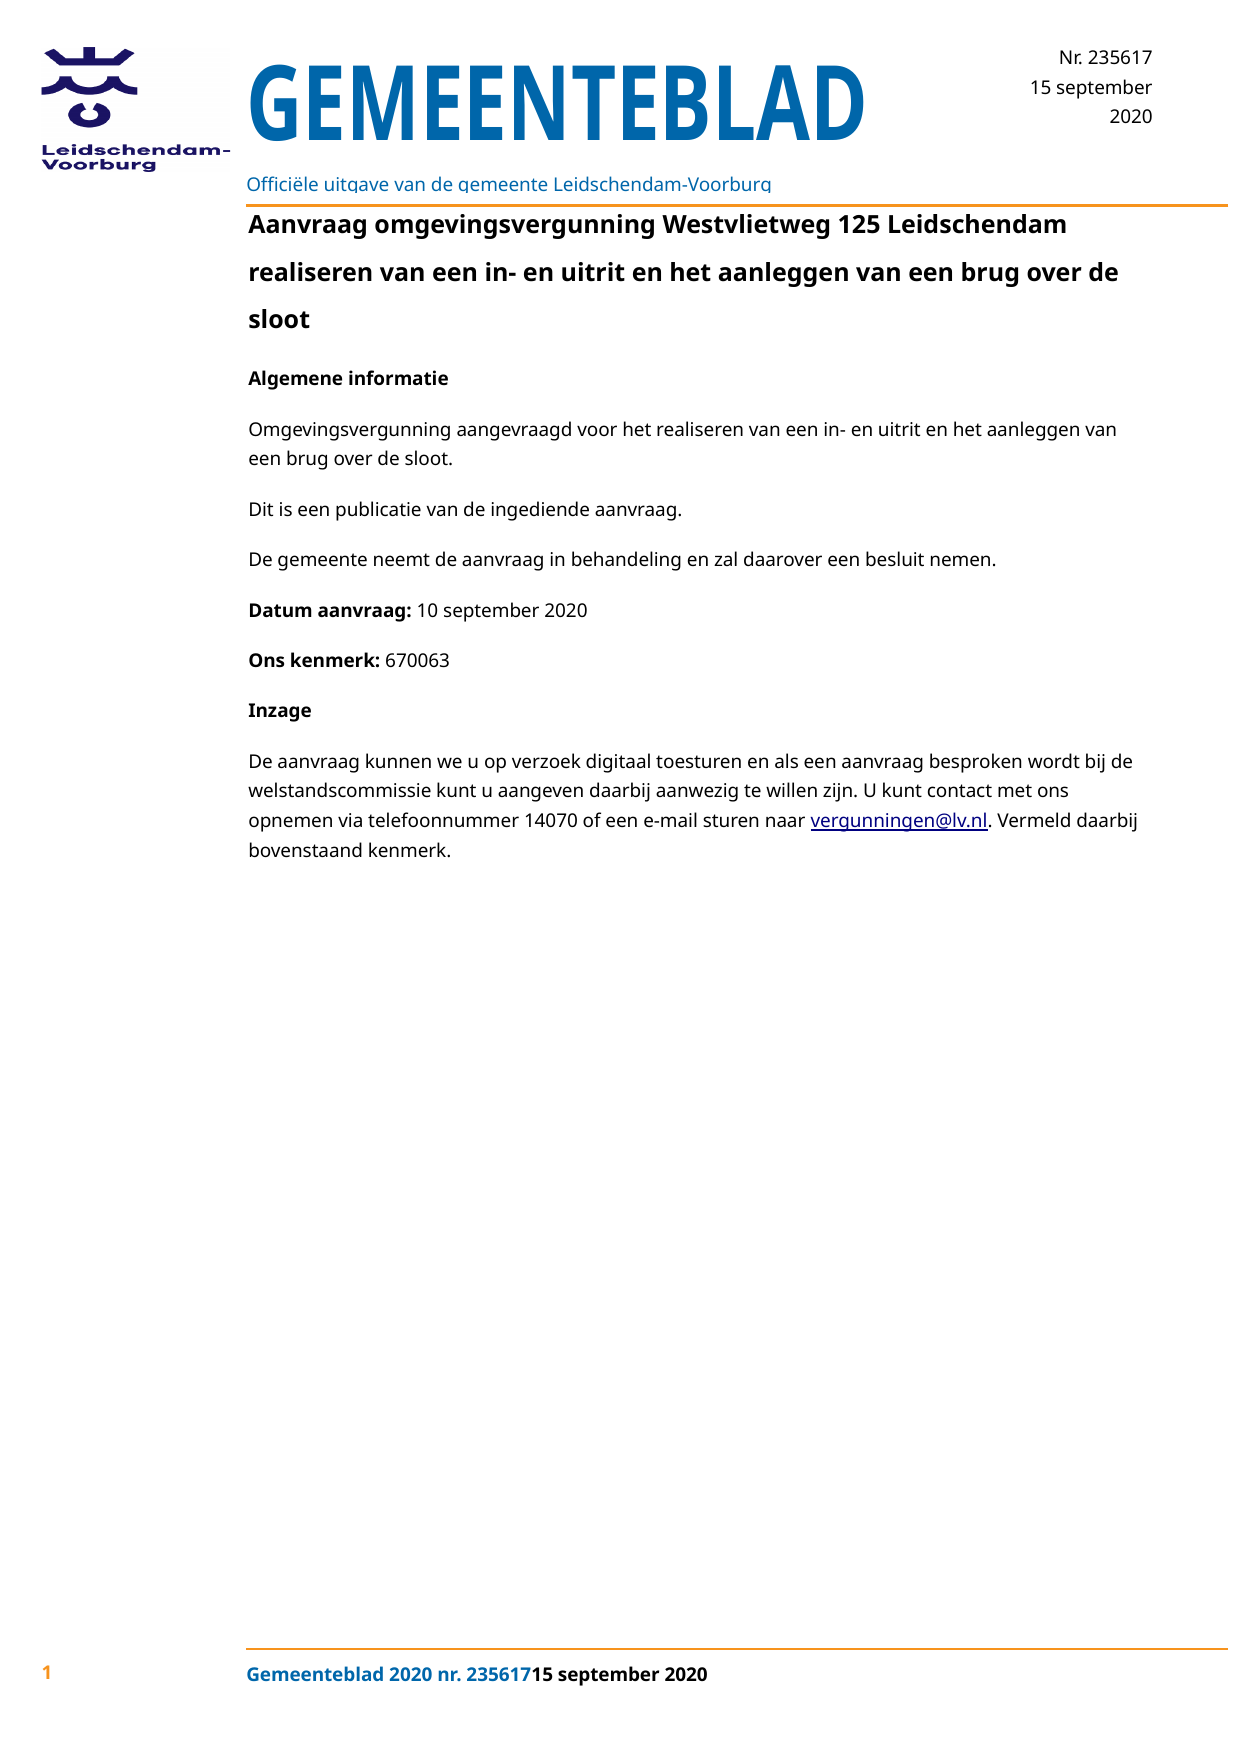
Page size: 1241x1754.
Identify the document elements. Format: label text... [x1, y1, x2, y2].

text De aanvraag kunnen we u op verzoek digitaal toesturen en als een aanvraag besproken wordt bij de welstandscommissie kunt u aangeven daarbij aanwezig te willen zijn. U kunt contact met ons opnemen via telefoonnummer 14070 of een e-mail sturen naar vergunningen@lv.nl. Vermeld daarbij bovenstaand kenmerk. [248, 748, 1152, 862]
text Ons kenmerk: 670063 [248, 647, 1152, 673]
text Datum aanvraag: 10 september 2020 [248, 597, 1152, 622]
text Aanvraag omgevingsvergunning Westvlietweg 125 Leidschendam realiseren van een in- en uitrit en het aanleggen van een brug over de sloot [248, 207, 1152, 336]
text Dit is een publicatie van de ingediende aanvraag. [248, 496, 1152, 522]
text Omgevingsvergunning aangevraagd voor het realiseren van een in- en uitrit en het aanleggen van een brug over de sloot. [248, 416, 1152, 471]
text De gemeente neemt de aanvraag in behandeling en zal daarover een besluit nemen. [248, 546, 1152, 572]
text Inzage [248, 698, 1152, 723]
text Algemene informatie [248, 366, 1152, 391]
picture [41, 47, 231, 172]
